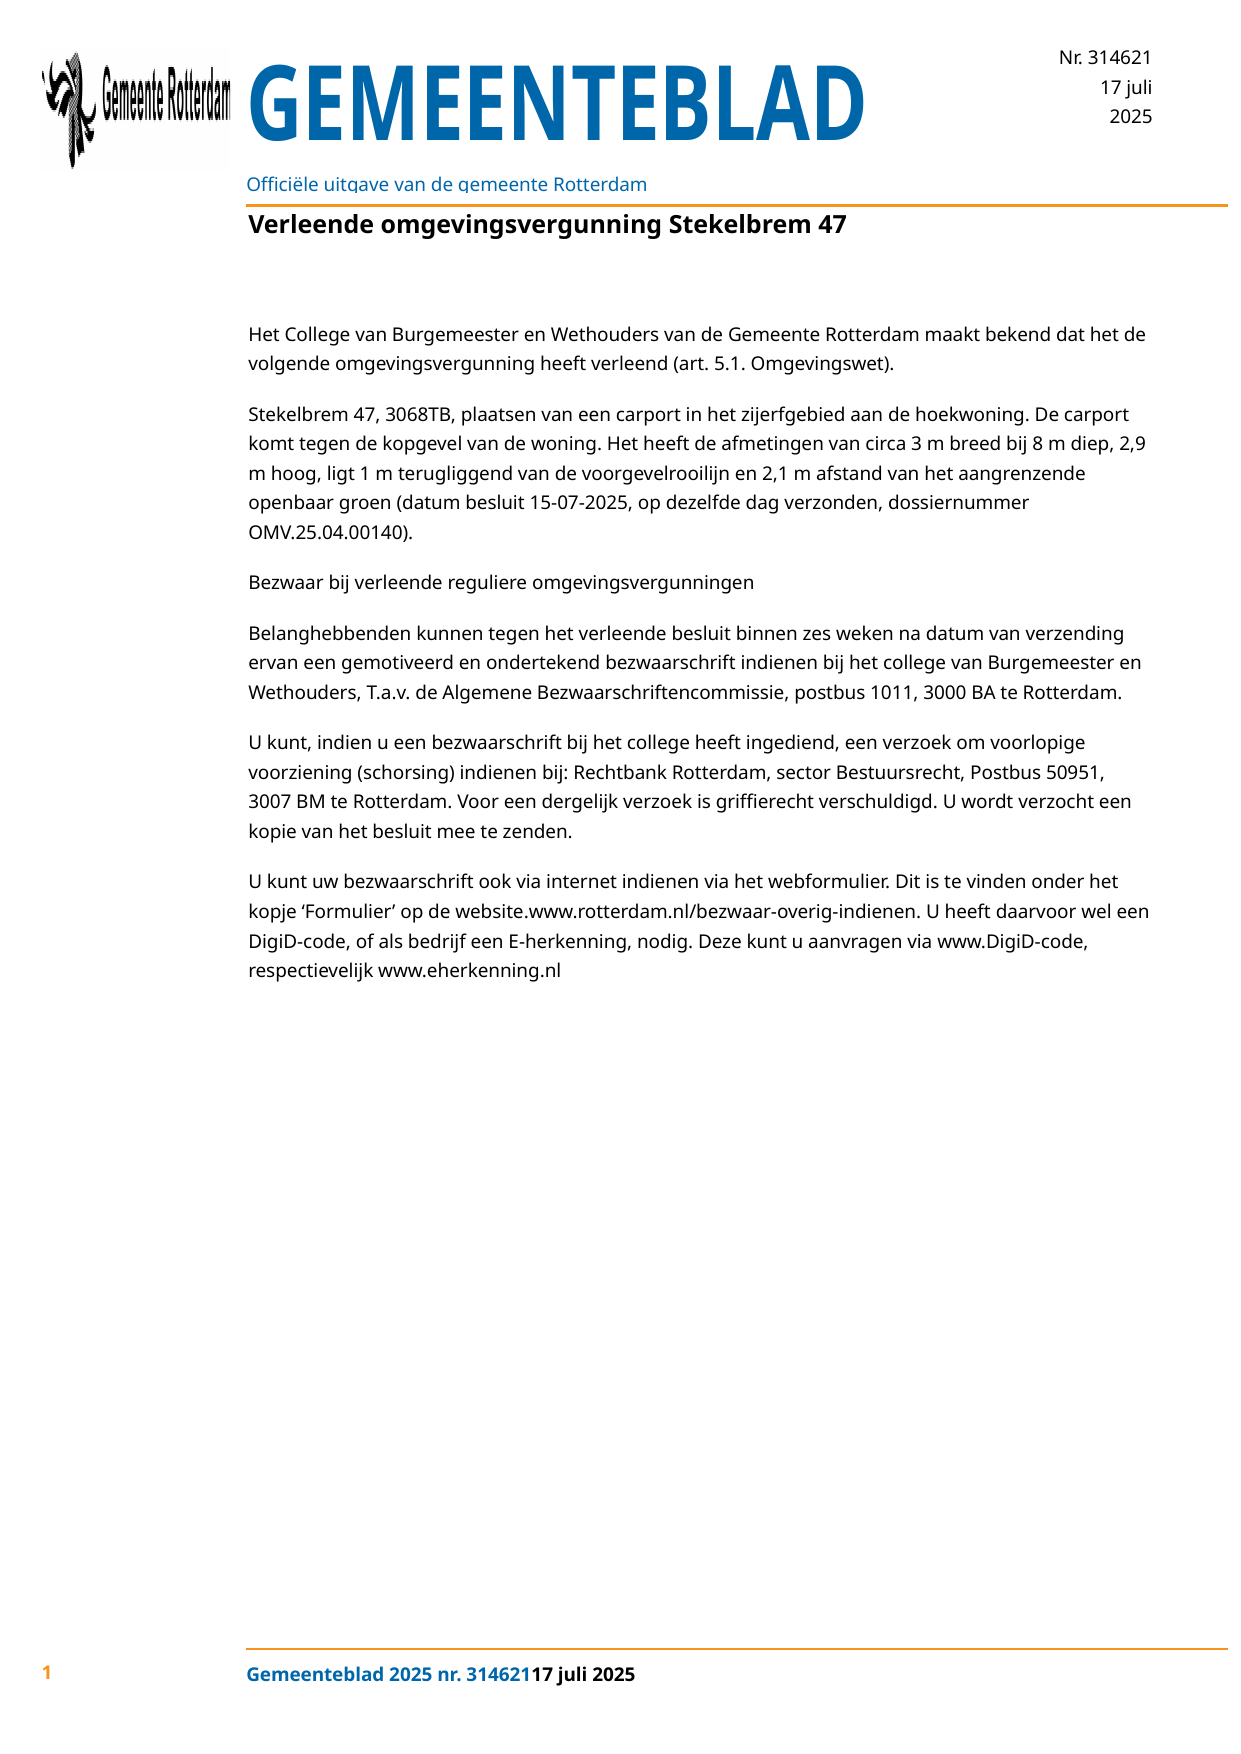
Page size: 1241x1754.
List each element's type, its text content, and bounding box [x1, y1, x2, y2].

text U kunt uw bezwaarschrift ook via internet indienen via het webformulier. Dit is te vinden onder het kopje ‘Formulier’ op de website.www.rotterdam.nl/bezwaar-overig-indienen. U heeft daarvoor wel een DigiD-code, of als bedrijf een E-herkenning, nodig. Deze kunt u aanvragen via www.DigiD-code, respectievelijk www.eherkenning.nl [248, 869, 1152, 983]
text U kunt, indien u een bezwaarschrift bij het college heeft ingediend, een verzoek om voorlopige voorziening (schorsing) indienen bij: Rechtbank Rotterdam, sector Bestuursrecht, Postbus 50951, 3007 BM te Rotterdam. Voor een dergelijk verzoek is griffierecht verschuldigd. U wordt verzocht een kopie van het besluit mee te zenden. [248, 729, 1152, 844]
text Verleende omgevingsvergunning Stekelbrem 47 [248, 207, 1152, 241]
text Het College van Burgemeester en Wethouders van de Gemeente Rotterdam maakt bekend dat het de volgende omgevingsvergunning heeft verleend (art. 5.1. Omgevingswet). [248, 321, 1152, 376]
text Bezwaar bij verleende reguliere omgevingsvergunningen [248, 569, 1152, 595]
picture [41, 47, 231, 172]
text Belanghebbenden kunnen tegen het verleende besluit binnen zes weken na datum van verzending ervan een gemotiveerd en ondertekend bezwaarschrift indienen bij het college van Burgemeester en Wethouders, T.a.v. de Algemene Bezwaarschriftencommissie, postbus 1011, 3000 BA te Rotterdam. [248, 620, 1152, 705]
text Stekelbrem 47, 3068TB, plaatsen van een carport in het zijerfgebied aan de hoekwoning. De carport komt tegen de kopgevel van de woning. Het heeft de afmetingen van circa 3 m breed bij 8 m diep, 2,9 m hoog, ligt 1 m terugliggend van de voorgevelrooilijn en 2,1 m afstand van het aangrenzende openbaar groen (datum besluit 15-07-2025, op dezelfde dag verzonden, dossiernummer OMV.25.04.00140). [248, 401, 1152, 545]
